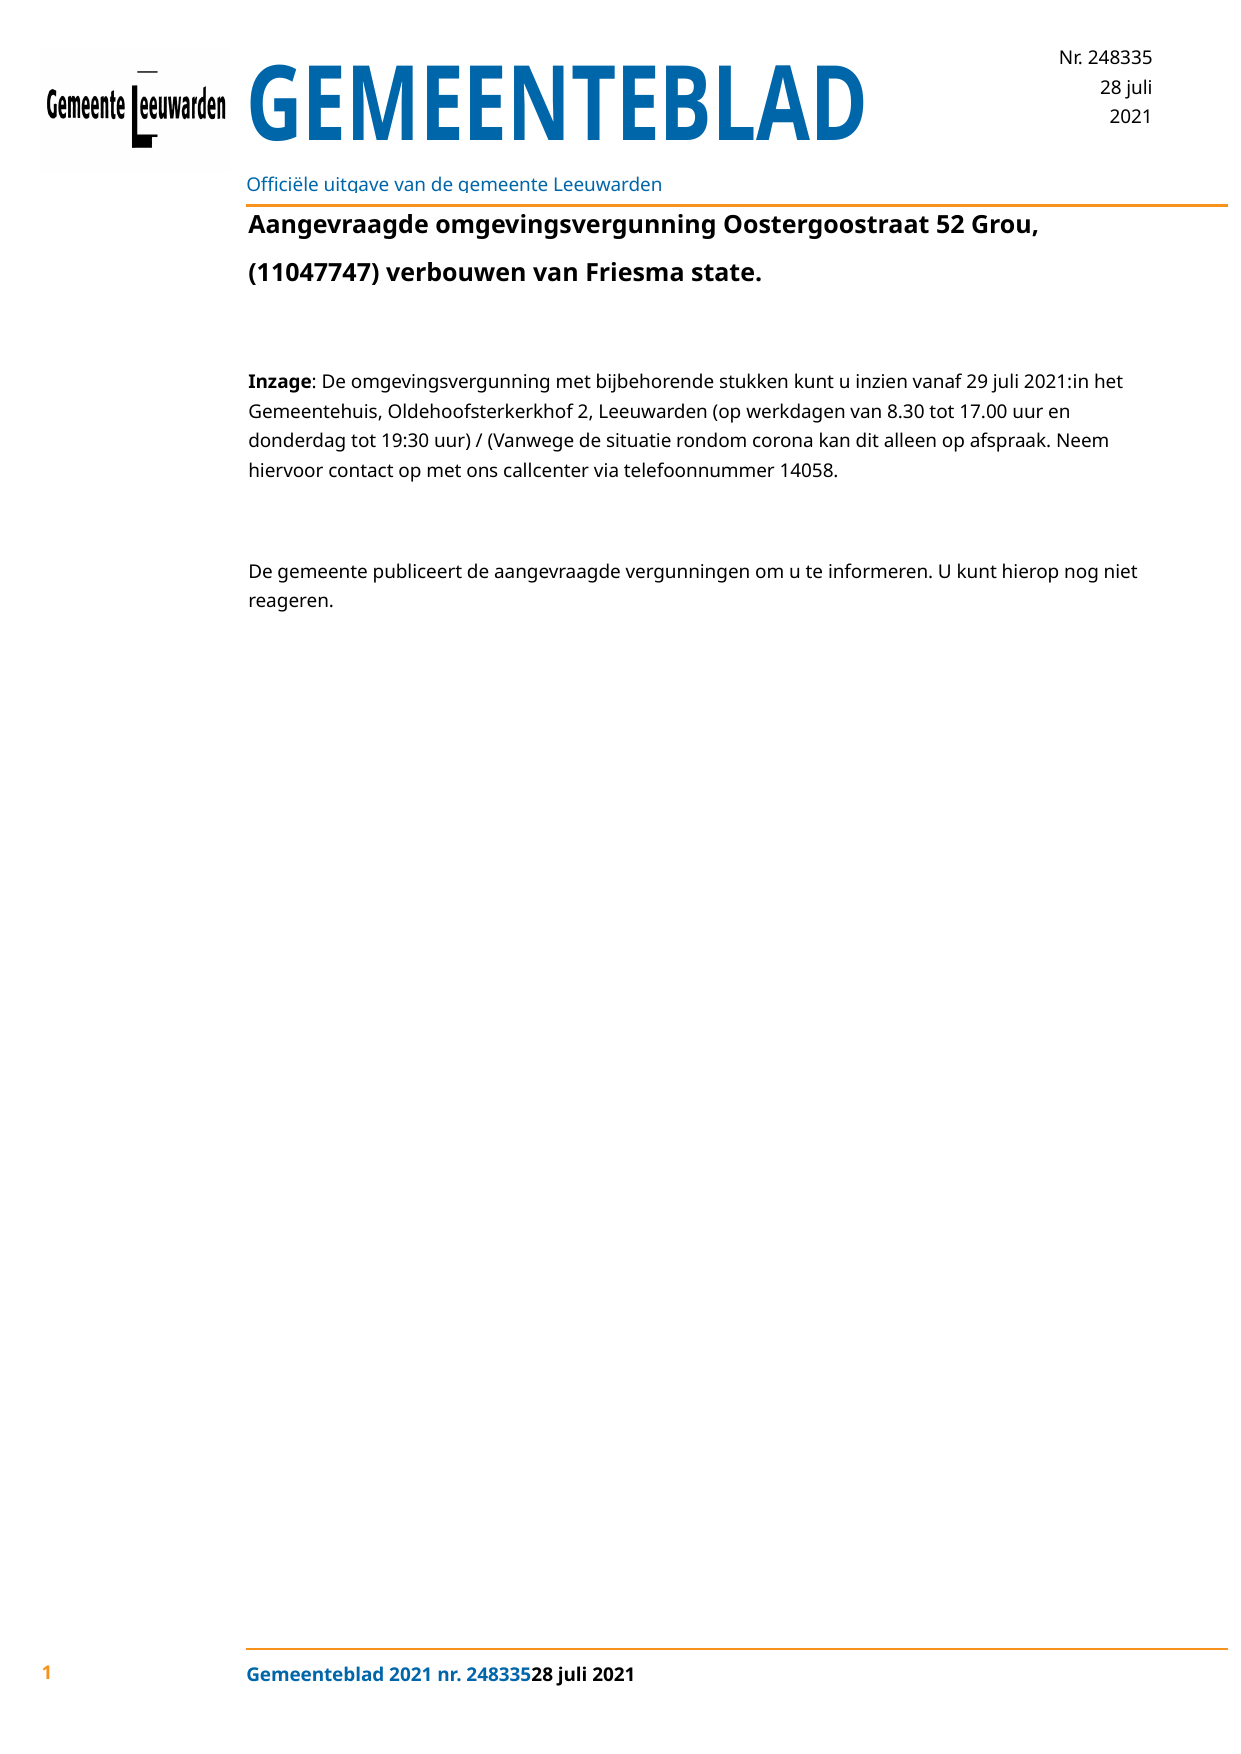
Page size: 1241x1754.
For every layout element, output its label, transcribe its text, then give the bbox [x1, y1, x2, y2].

picture [41, 47, 231, 172]
text De gemeente publiceert de aangevraagde vergunningen om u te informeren. U kunt hierop nog niet reageren. [248, 558, 1152, 613]
text Aangevraagde omgevingsvergunning Oostergoostraat 52 Grou, (11047747) verbouwen van Friesma state. [248, 207, 1152, 288]
text Inzage: De omgevingsvergunning met bijbehorende stukken kunt u inzien vanaf 29 juli 2021:in het Gemeentehuis, Oldehoofsterkerkhof 2, Leeuwarden (op werkdagen van 8.30 tot 17.00 uur en donderdag tot 19:30 uur) / (Vanwege de situatie rondom corona kan dit alleen op afspraak. Neem hiervoor contact op met ons callcenter via telefoonnummer 14058. [248, 368, 1152, 483]
